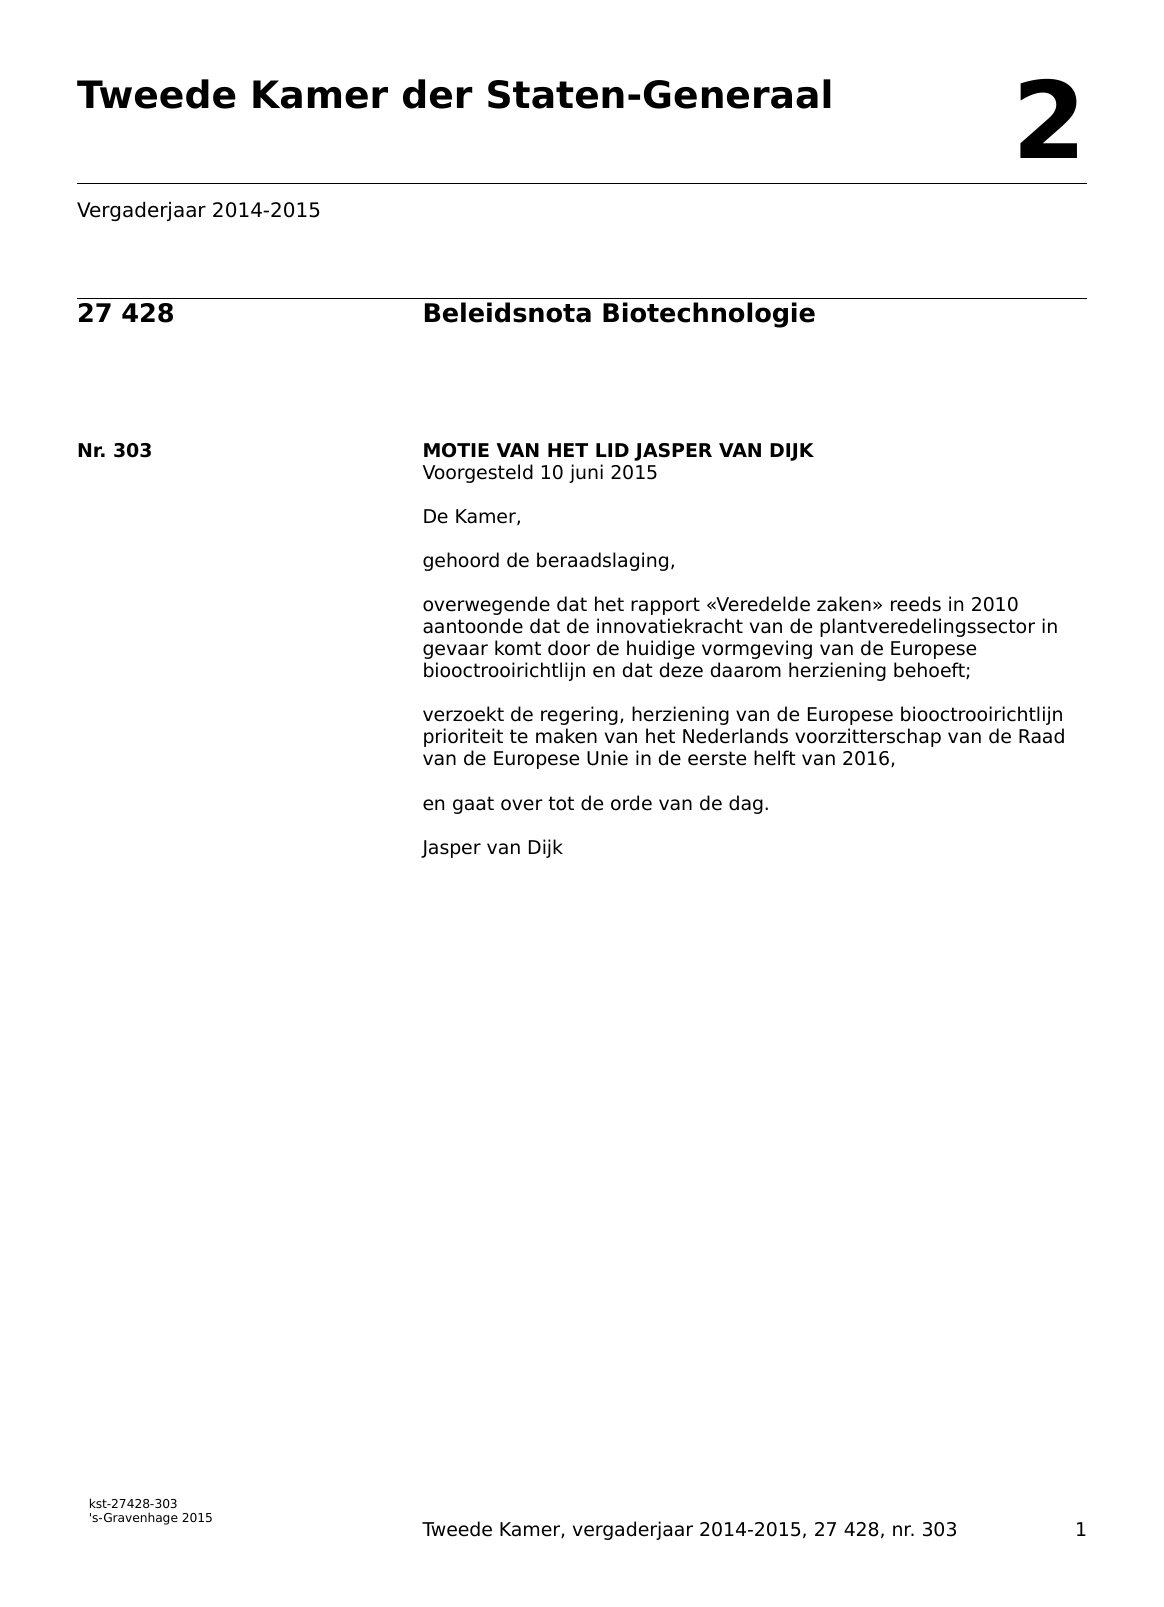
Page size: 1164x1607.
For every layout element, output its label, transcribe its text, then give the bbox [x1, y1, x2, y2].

text kst-27428-303 [88, 1497, 323, 1511]
table_cell Vergaderjaar 2014-2015 [77, 184, 1087, 298]
text 's-Gravenhage 2015 [88, 1511, 323, 1525]
table_header Tweede Kamer der Staten-Generaal [77, 59, 886, 183]
text overwegende dat het rapport «Veredelde zaken» reeds in 2010 aantoonde dat de innovatiekracht van de plantveredelingssector in gevaar komt door de huidige vormgeving van de Europese biooctrooirichtlijn en dat deze daarom herziening behoeft; [422, 594, 1087, 682]
text gehoord de beraadslaging, [422, 550, 1087, 572]
text en gaat over tot de orde van de dag. [422, 792, 1087, 814]
table_header 2 [886, 59, 1087, 183]
subtitle Nr. 303 MOTIE VAN HET LID JASPER VAN DIJK [77, 440, 1087, 462]
text Jasper van Dijk [422, 837, 1087, 858]
subtitle 27 428 Beleidsnota Biotechnologie [77, 299, 1087, 329]
text De Kamer, [422, 506, 1087, 528]
text verzoekt de regering, herziening van de Europese biooctrooirichtlijn prioriteit te maken van het Nederlands voorzitterschap van de Raad van de Europese Unie in de eerste helft van 2016, [422, 704, 1087, 770]
text Voorgesteld 10 juni 2015 [422, 462, 1087, 484]
